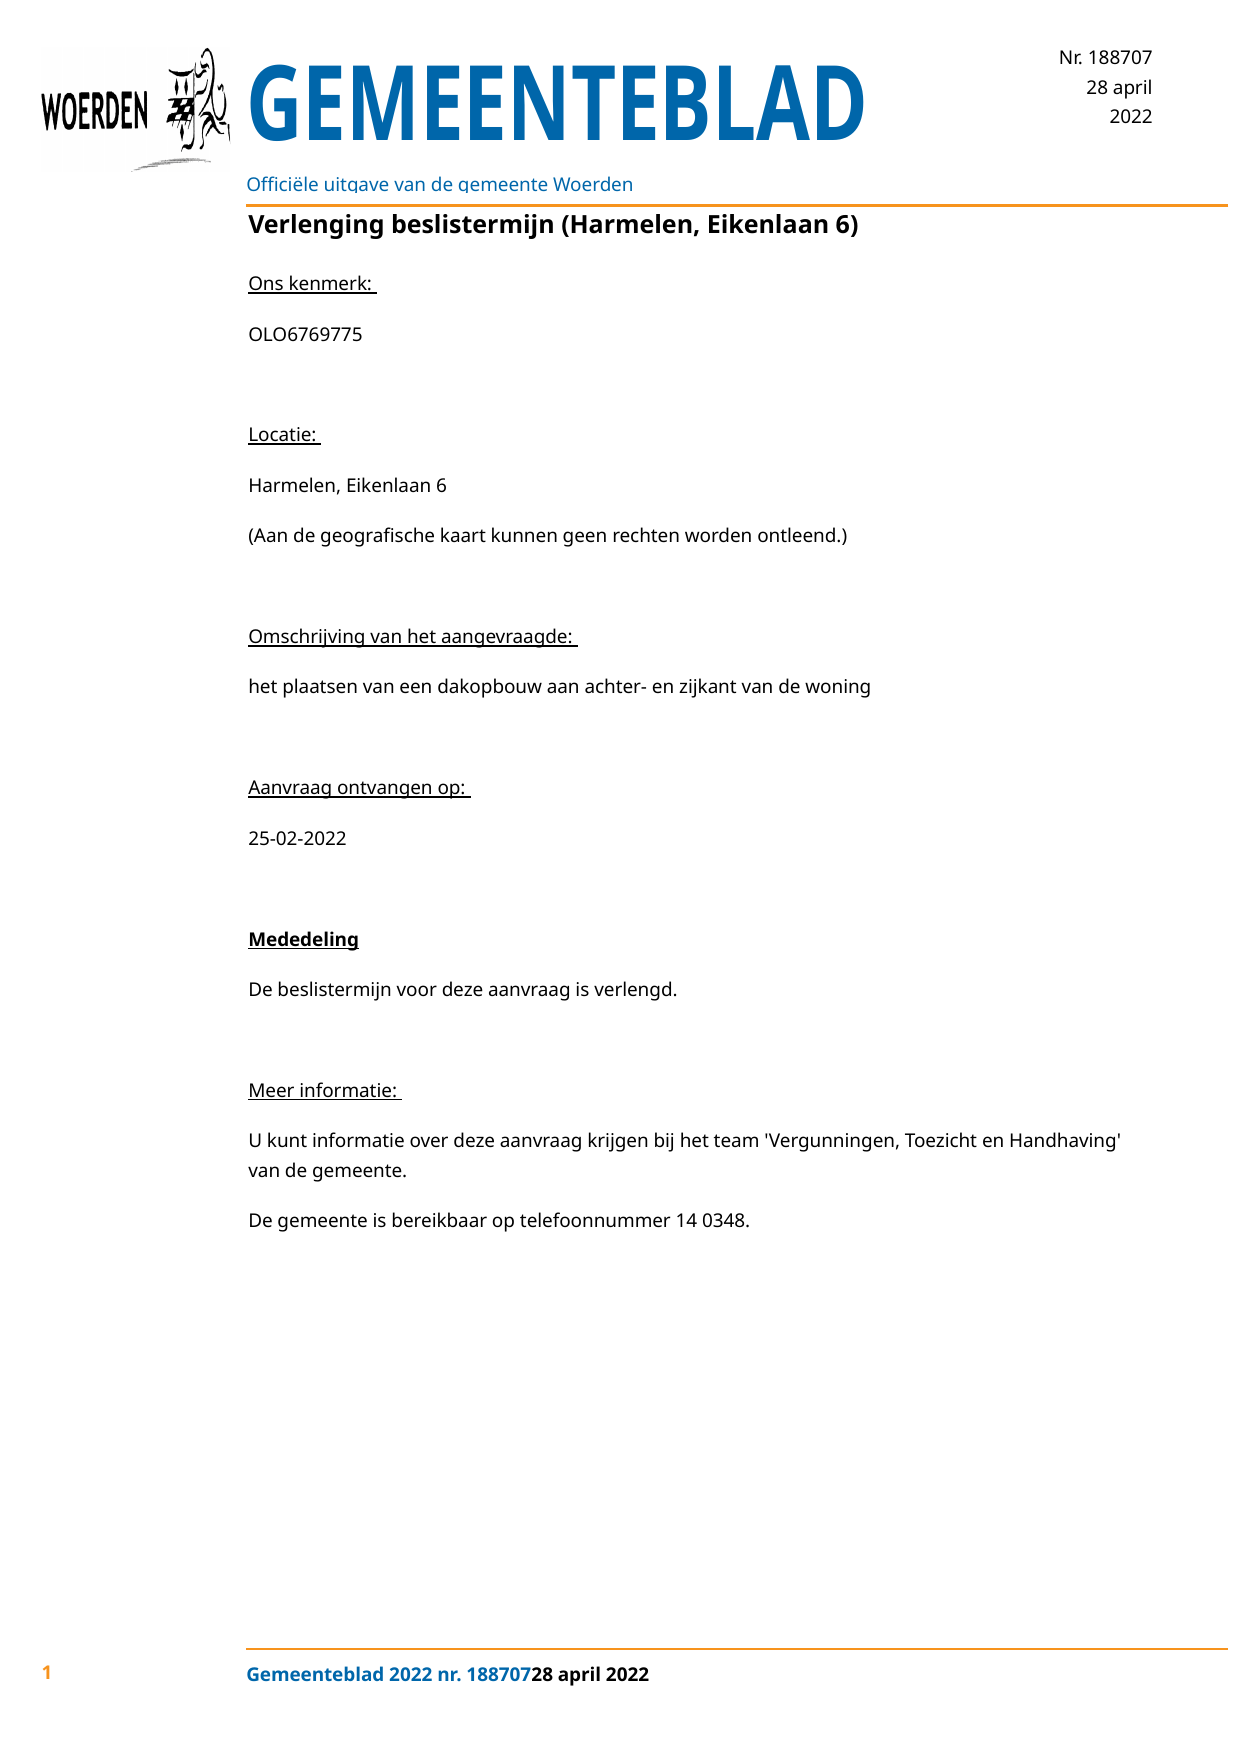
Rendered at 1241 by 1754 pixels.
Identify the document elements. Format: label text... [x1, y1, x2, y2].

picture [41, 47, 231, 172]
text Meer informatie: [248, 1077, 1152, 1103]
text Ons kenmerk: [248, 270, 1152, 296]
text het plaatsen van een dakopbouw aan achter- en zijkant van de woning [248, 674, 1152, 699]
text Omschrijving van het aangevraagde: [248, 623, 1152, 649]
text U kunt informatie over deze aanvraag krijgen bij het team 'Vergunningen, Toezicht en Handhaving' van de gemeente. [248, 1127, 1152, 1183]
text Aanvraag ontvangen op: [248, 774, 1152, 800]
text Mededeling [248, 926, 1152, 951]
text De beslistermijn voor deze aanvraag is verlengd. [248, 976, 1152, 1002]
text Locatie: [248, 422, 1152, 447]
text 25-02-2022 [248, 825, 1152, 851]
text Verlenging beslistermijn (Harmelen, Eikenlaan 6) [248, 207, 1152, 241]
text Harmelen, Eikenlaan 6 [248, 472, 1152, 498]
text (Aan de geografische kaart kunnen geen rechten worden ontleend.) [248, 522, 1152, 548]
text De gemeente is bereikbaar op telefoonnummer 14 0348. [248, 1207, 1152, 1233]
text OLO6769775 [248, 321, 1152, 346]
